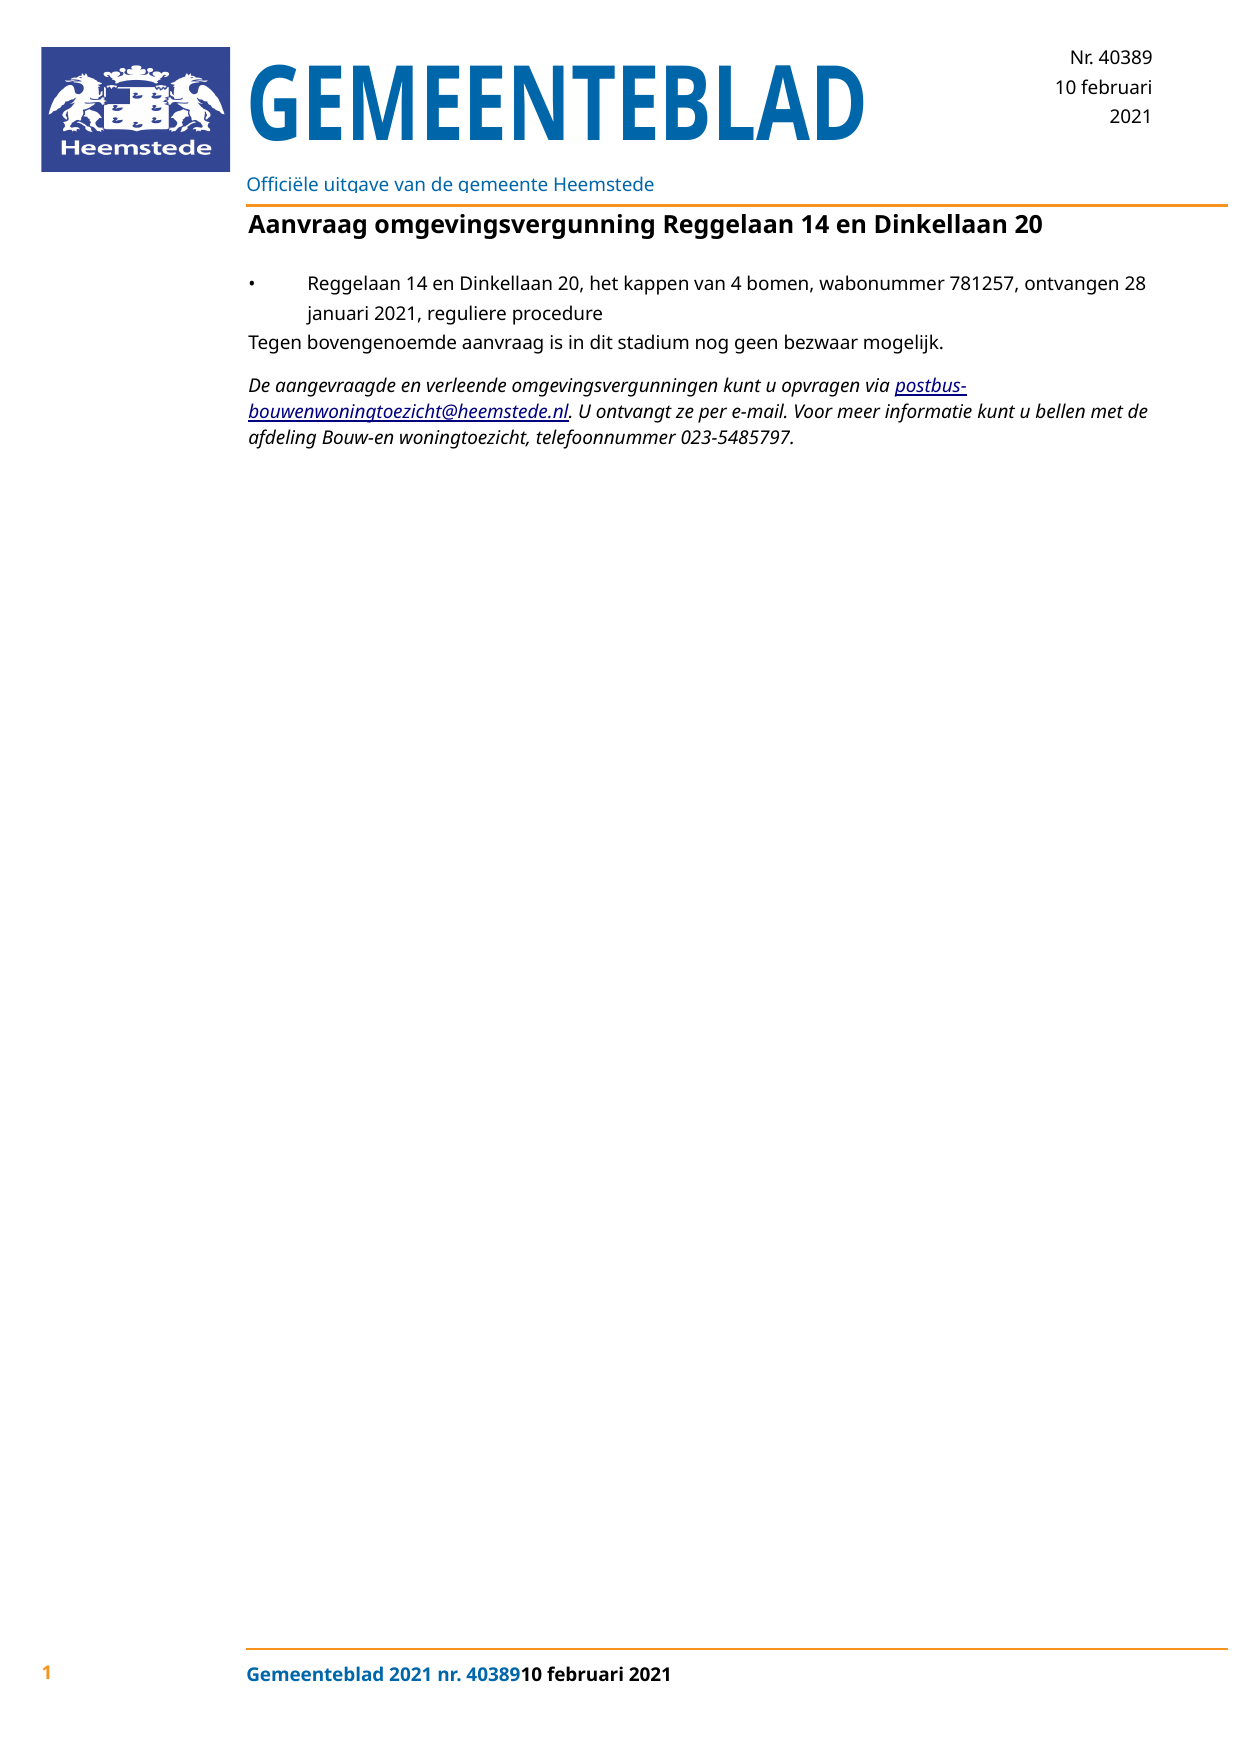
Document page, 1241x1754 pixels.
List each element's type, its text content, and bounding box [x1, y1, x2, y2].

picture [41, 47, 231, 172]
list Reggelaan 14 en Dinkellaan 20, het kappen van 4 bomen, wabonummer 781257, ontvangen 28 januari 2021, reguliere procedure [248, 270, 1152, 326]
text Tegen bovengenoemde aanvraag is in dit stadium nog geen bezwaar mogelijk. [248, 329, 1152, 355]
text De aangevraagde en verleende omgevingsvergunningen kunt u opvragen via postbus-bouwenwoningtoezicht@heemstede.nl. U ontvangt ze per e-mail. Voor meer informatie kunt u bellen met de afdeling Bouw-en woningtoezicht, telefoonnummer 023-5485797. [248, 373, 1152, 450]
text Aanvraag omgevingsvergunning Reggelaan 14 en Dinkellaan 20 [248, 207, 1152, 241]
